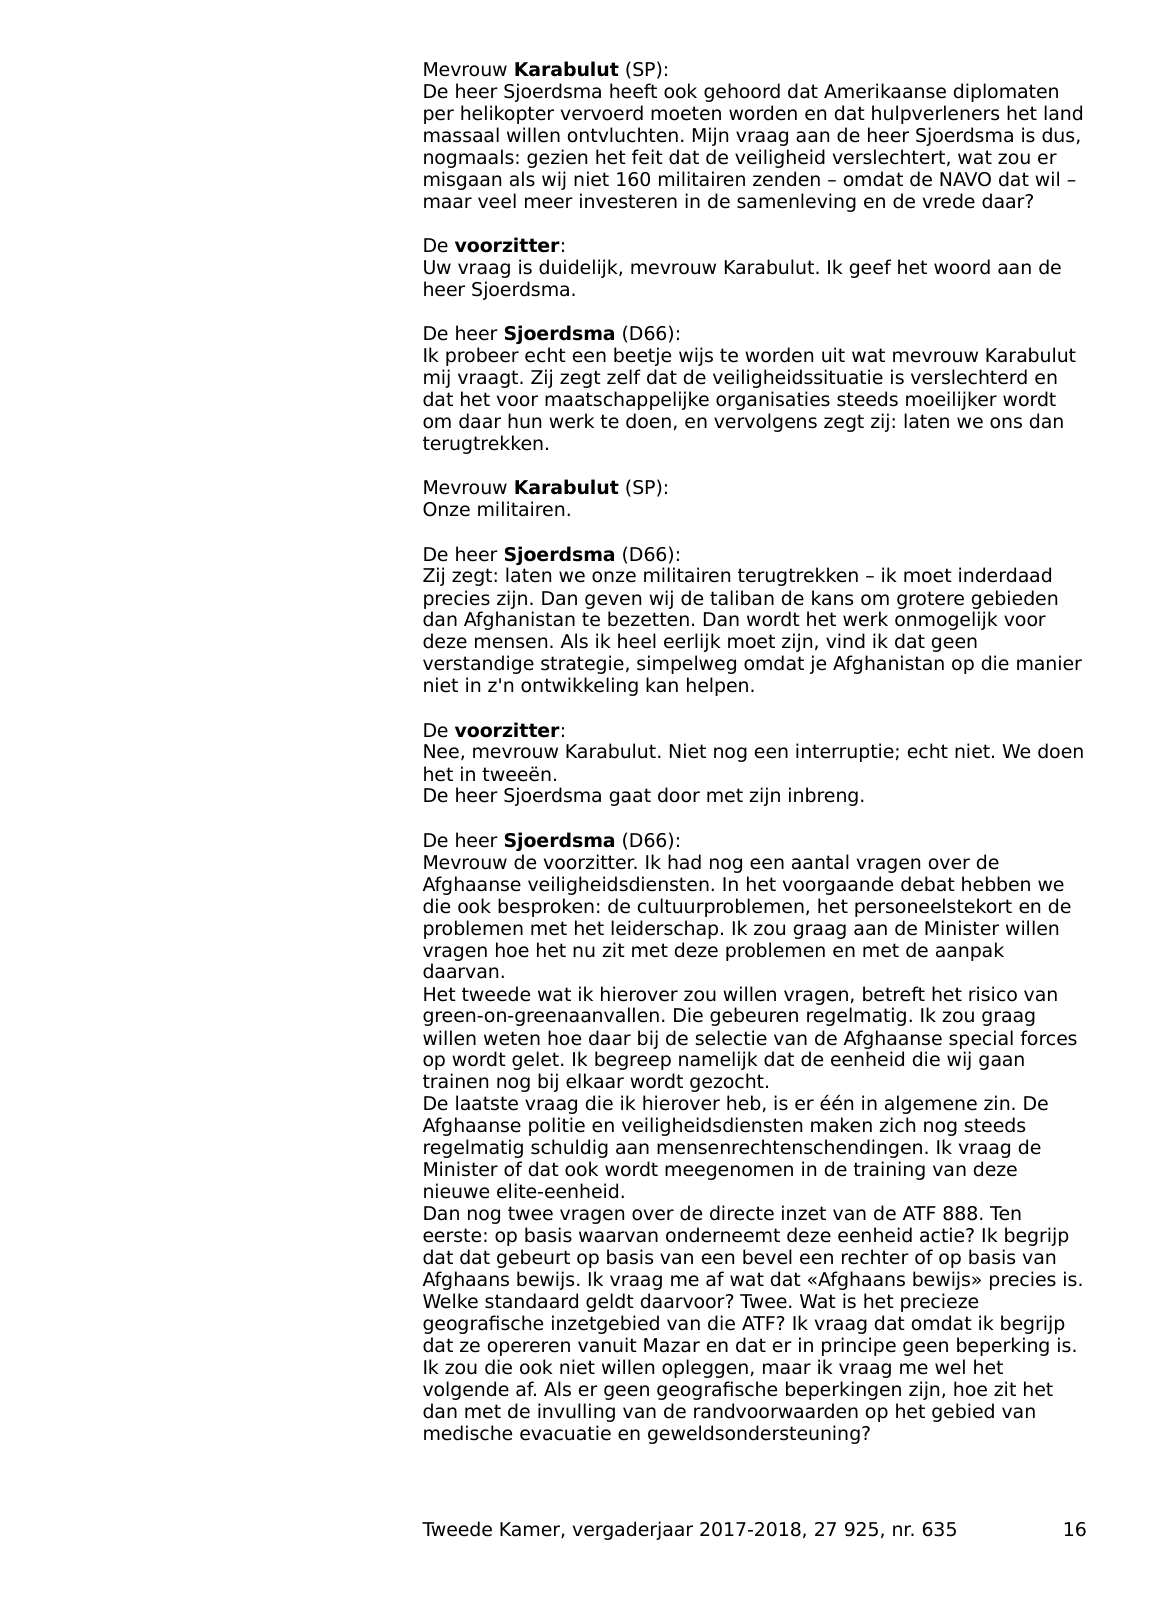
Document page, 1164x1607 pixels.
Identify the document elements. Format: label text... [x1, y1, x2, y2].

text De heer Sjoerdsma (D66): [422, 829, 1087, 852]
text Nee, mevrouw Karabulut. Niet nog een interruptie; echt niet. We doen het in tweeën. [422, 741, 1087, 785]
text Onze militairen. [422, 499, 1087, 521]
text Uw vraag is duidelijk, mevrouw Karabulut. Ik geef het woord aan de heer Sjoerdsma. [422, 257, 1087, 301]
text Mevrouw Karabulut (SP): [422, 477, 1087, 499]
text De voorzitter: [422, 235, 1087, 257]
text Het tweede wat ik hierover zou willen vragen, betreft het risico van green-on-greenaanvallen. Die gebeuren regelmatig. Ik zou graag willen weten hoe daar bij de selectie van de Afghaanse special forces op wordt gelet. Ik begreep namelijk dat de eenheid die wij gaan trainen nog bij elkaar wordt gezocht. [422, 983, 1087, 1093]
text De heer Sjoerdsma heeft ook gehoord dat Amerikaanse diplomaten per helikopter vervoerd moeten worden en dat hulpverleners het land massaal willen ontvluchten. Mijn vraag aan de heer Sjoerdsma is dus, nogmaals: gezien het feit dat de veiligheid verslechtert, wat zou er misgaan als wij niet 160 militairen zenden – omdat de NAVO dat wil – maar veel meer investeren in de samenleving en de vrede daar? [422, 81, 1087, 213]
text De laatste vraag die ik hierover heb, is er één in algemene zin. De Afghaanse politie en veiligheidsdiensten maken zich nog steeds regelmatig schuldig aan mensenrechtenschendingen. Ik vraag de Minister of dat ook wordt meegenomen in de training van deze nieuwe elite-eenheid. [422, 1093, 1087, 1203]
text Ik probeer echt een beetje wijs te worden uit wat mevrouw Karabulut mij vraagt. Zij zegt zelf dat de veiligheidssituatie is verslechterd en dat het voor maatschappelijke organisaties steeds moeilijker wordt om daar hun werk te doen, en vervolgens zegt zij: laten we ons dan terugtrekken. [422, 345, 1087, 455]
text De heer Sjoerdsma (D66): [422, 543, 1087, 565]
text De voorzitter: [422, 719, 1087, 741]
text De heer Sjoerdsma gaat door met zijn inbreng. [422, 785, 1087, 807]
text Zij zegt: laten we onze militairen terugtrekken – ik moet inderdaad precies zijn. Dan geven wij de taliban de kans om grotere gebieden dan Afghanistan te bezetten. Dan wordt het werk onmogelijk voor deze mensen. Als ik heel eerlijk moet zijn, vind ik dat geen verstandige strategie, simpelweg omdat je Afghanistan op die manier niet in z'n ontwikkeling kan helpen. [422, 565, 1087, 697]
text Dan nog twee vragen over de directe inzet van de ATF 888. Ten eerste: op basis waarvan onderneemt deze eenheid actie? Ik begrijp dat dat gebeurt op basis van een bevel een rechter of op basis van Afghaans bewijs. Ik vraag me af wat dat «Afghaans bewijs» precies is. Welke standaard geldt daarvoor? Twee. Wat is het precieze geografische inzetgebied van die ATF? Ik vraag dat omdat ik begrijp dat ze opereren vanuit Mazar en dat er in principe geen beperking is. Ik zou die ook niet willen opleggen, maar ik vraag me wel het volgende af. Als er geen geografische beperkingen zijn, hoe zit het dan met de invulling van de randvoorwaarden op het gebied van medische evacuatie en geweldsondersteuning? [422, 1203, 1087, 1445]
text De heer Sjoerdsma (D66): [422, 323, 1087, 345]
text Mevrouw de voorzitter. Ik had nog een aantal vragen over de Afghaanse veiligheidsdiensten. In het voorgaande debat hebben we die ook besproken: de cultuurproblemen, het personeelstekort en de problemen met het leiderschap. Ik zou graag aan de Minister willen vragen hoe het nu zit met deze problemen en met de aanpak daarvan. [422, 852, 1087, 983]
text Mevrouw Karabulut (SP): [422, 59, 1087, 81]
